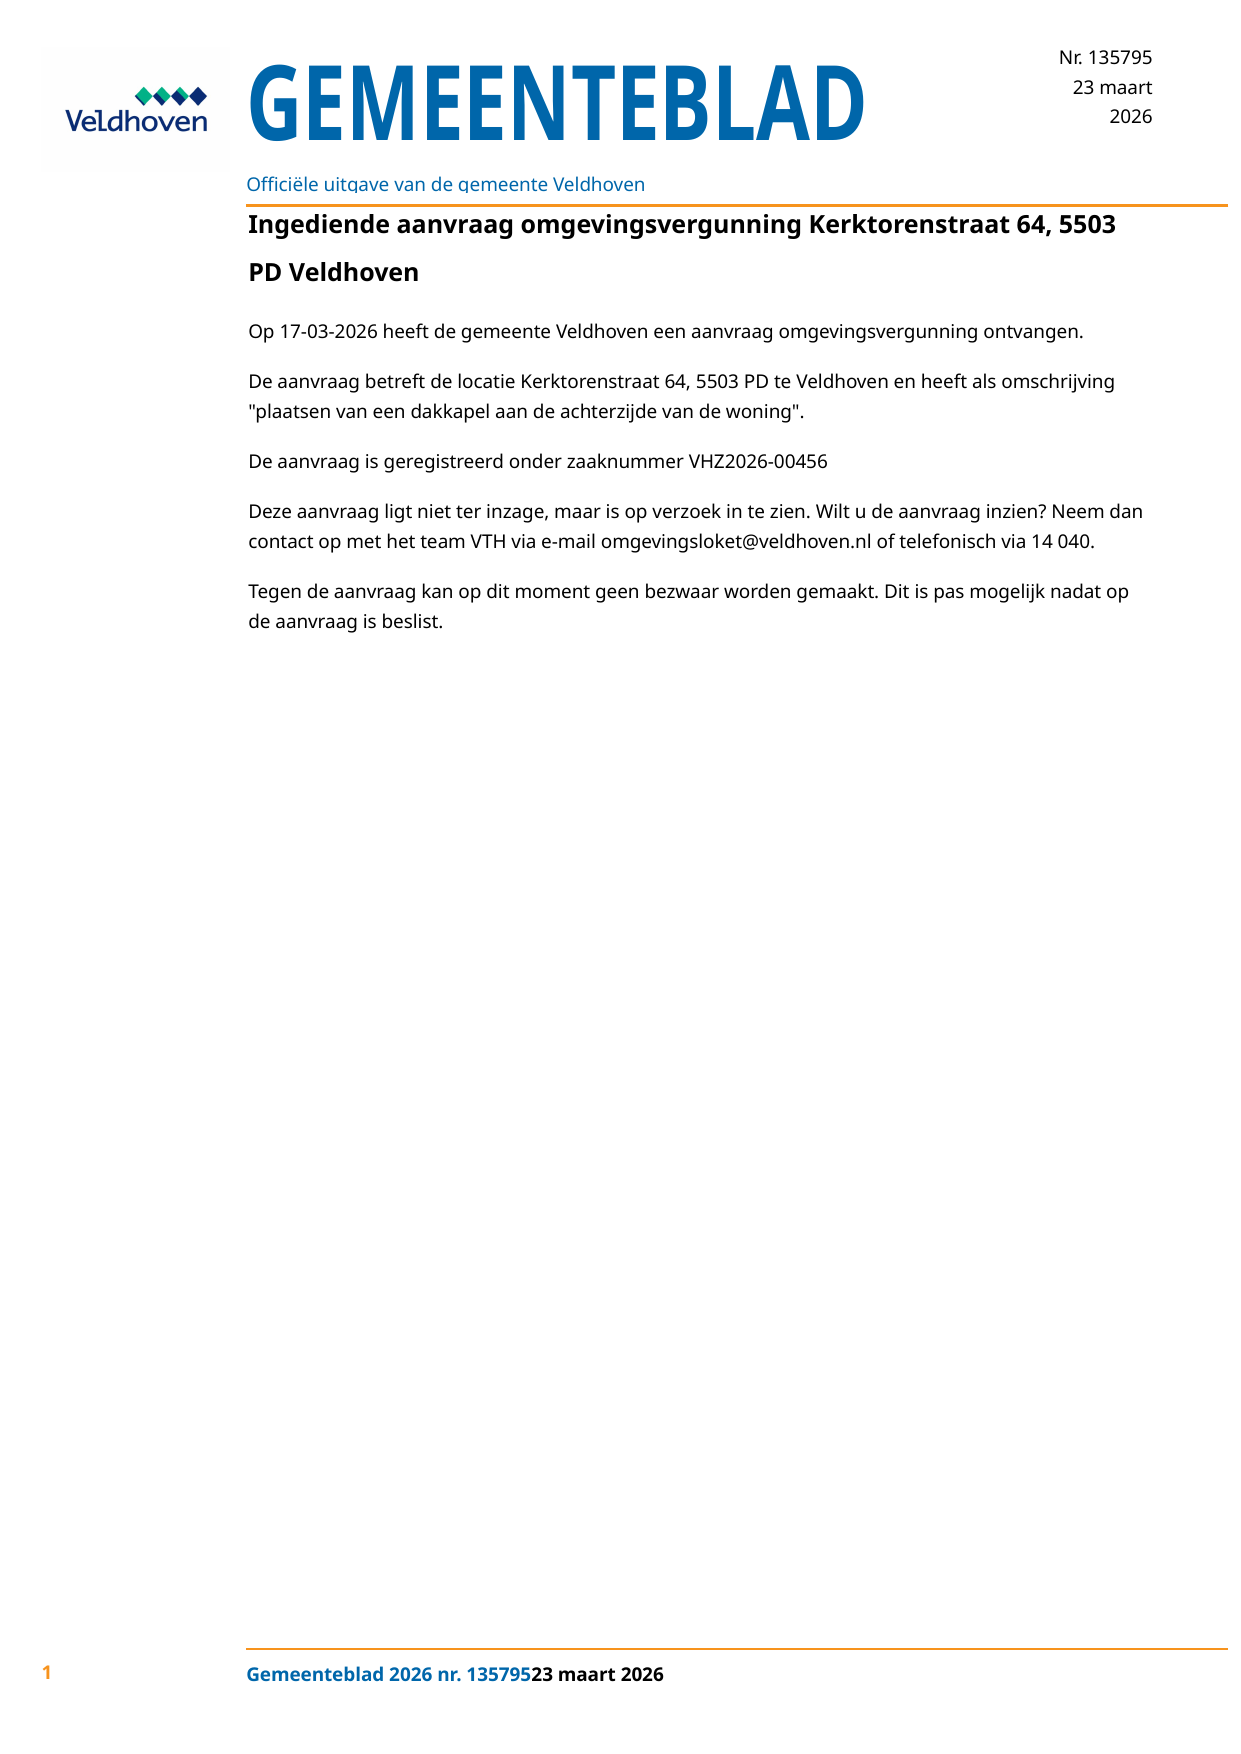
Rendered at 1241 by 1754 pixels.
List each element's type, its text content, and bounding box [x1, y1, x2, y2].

text Ingediende aanvraag omgevingsvergunning Kerktorenstraat 64, 5503 PD Veldhoven [248, 207, 1152, 288]
text Tegen de aanvraag kan op dit moment geen bezwaar worden gemaakt. Dit is pas mogelijk nadat op de aanvraag is beslist. [248, 579, 1152, 634]
picture [41, 47, 231, 172]
text Deze aanvraag ligt niet ter inzage, maar is op verzoek in te zien. Wilt u de aanvraag inzien? Neem dan contact op met het team VTH via e-mail omgevingsloket@veldhoven.nl of telefonisch via 14 040. [248, 499, 1152, 554]
text De aanvraag betreft de locatie Kerktorenstraat 64, 5503 PD te Veldhoven en heeft als omschrijving "plaatsen van een dakkapel aan de achterzijde van de woning". [248, 368, 1152, 424]
text De aanvraag is geregistreerd onder zaaknummer VHZ2026-00456 [248, 448, 1152, 474]
text Op 17-03-2026 heeft de gemeente Veldhoven een aanvraag omgevingsvergunning ontvangen. [248, 318, 1152, 344]
